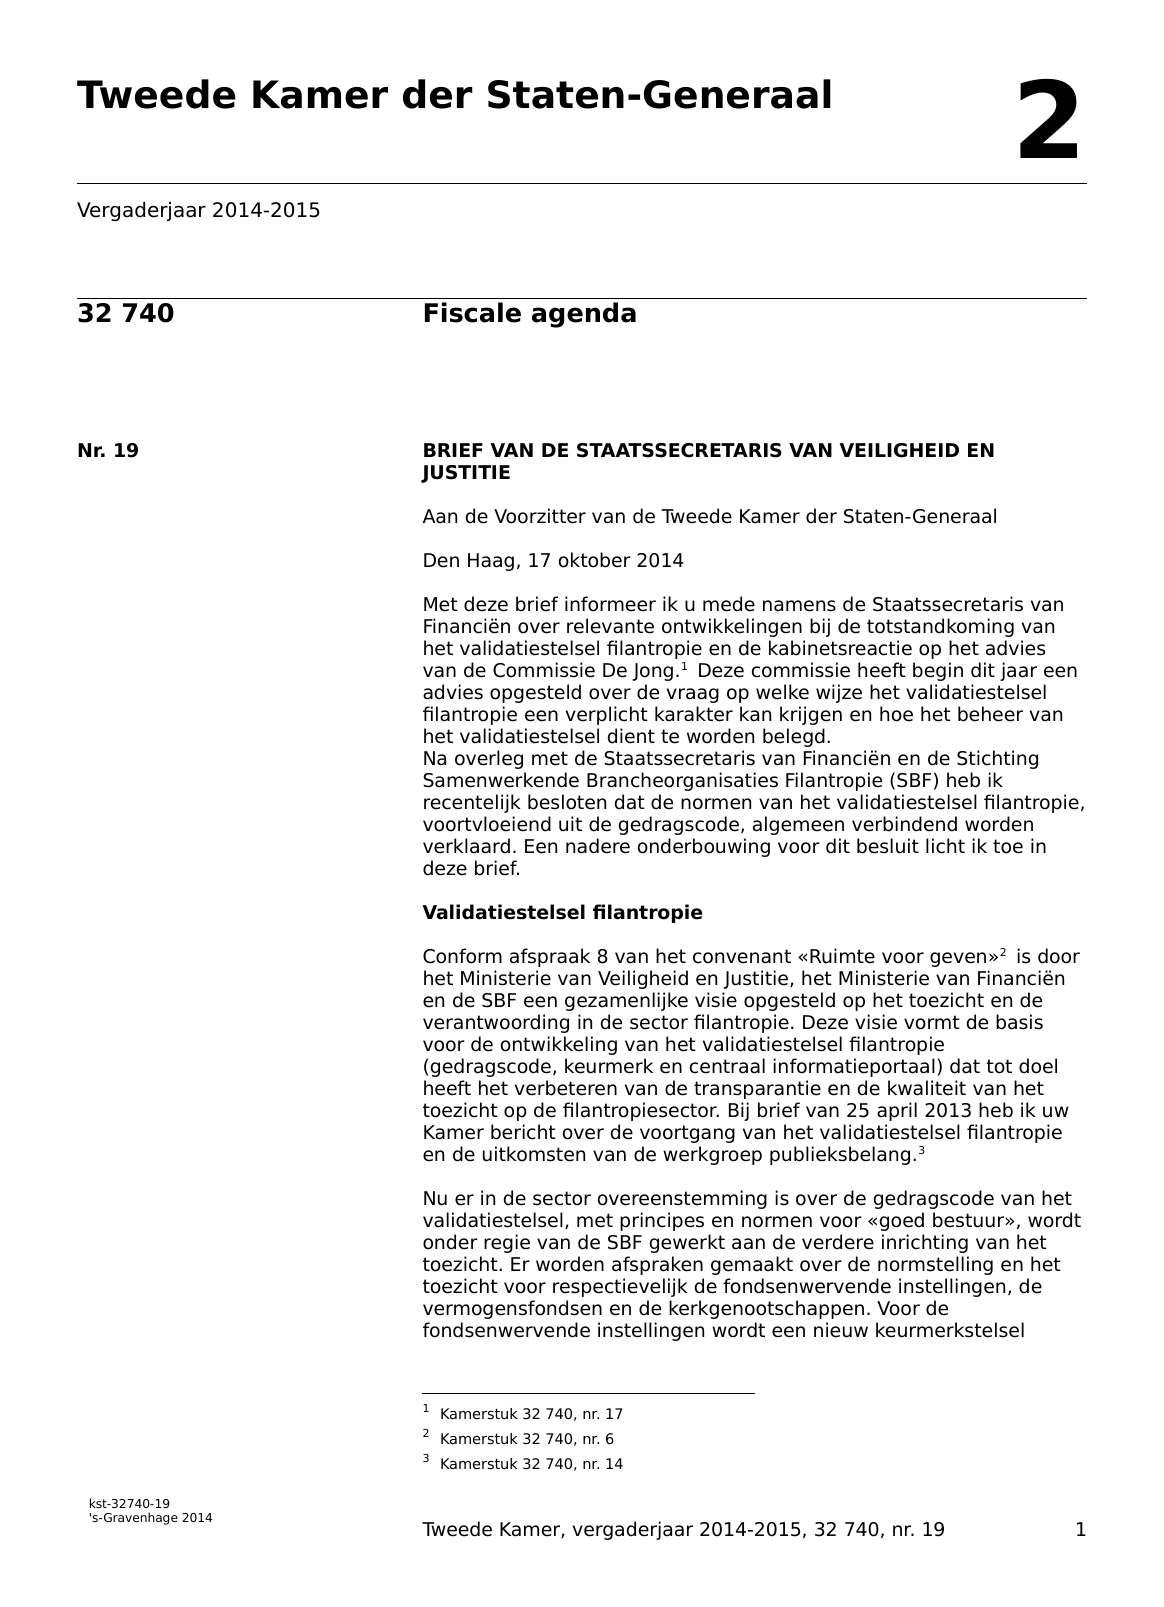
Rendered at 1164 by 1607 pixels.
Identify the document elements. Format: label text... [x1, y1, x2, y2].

text Aan de Voorzitter van de Tweede Kamer der Staten-Generaal [422, 506, 1087, 528]
text Conform afspraak 8 van het convenant «Ruimte voor geven» is door het Ministerie van Veiligheid en Justitie, het Ministerie van Financiën en de SBF een gezamenlijke visie opgesteld op het toezicht en de verantwoording in de sector filantropie. Deze visie vormt de basis voor de ontwikkeling van het validatiestelsel filantropie (gedragscode, keurmerk en centraal informatieportaal) dat tot doel heeft het verbeteren van de transparantie en de kwaliteit van het toezicht op de filantropiesector. Bij brief van 25 april 2013 heb ik uw Kamer bericht over de voortgang van het validatiestelsel filantropie en de uitkomsten van de werkgroep publieksbelang. [422, 946, 1087, 1166]
text 's-Gravenhage 2014 [88, 1511, 323, 1525]
text Kamerstuk 32 740, nr. 14 [422, 1452, 1087, 1474]
table_header 2 [886, 59, 1087, 183]
subtitle Validatiestelsel filantropie [422, 902, 1087, 924]
subtitle 32 740 Fiscale agenda [77, 299, 1087, 329]
text Den Haag, 17 oktober 2014 [422, 550, 1087, 572]
table_cell Vergaderjaar 2014-2015 [77, 184, 1087, 298]
subtitle Nr. 19 BRIEF VAN DE STAATSSECRETARIS VAN VEILIGHEID EN JUSTITIE [77, 440, 1087, 484]
text Na overleg met de Staatssecretaris van Financiën en de Stichting Samenwerkende Brancheorganisaties Filantropie (SBF) heb ik recentelijk besloten dat de normen van het validatiestelsel filantropie, voortvloeiend uit de gedragscode, algemeen verbindend worden verklaard. Een nadere onderbouwing voor dit besluit licht ik toe in deze brief. [422, 748, 1087, 880]
text Kamerstuk 32 740, nr. 6 [422, 1427, 1087, 1449]
text Kamerstuk 32 740, nr. 17 [422, 1402, 1087, 1424]
text Nu er in de sector overeenstemming is over de gedragscode van het validatiestelsel, met principes en normen voor «goed bestuur», wordt onder regie van de SBF gewerkt aan de verdere inrichting van het toezicht. Er worden afspraken gemaakt over de normstelling en het toezicht voor respectievelijk de fondsenwervende instellingen, de vermogensfondsen en de kerkgenootschappen. Voor de fondsenwervende instellingen wordt een nieuw keurmerkstelsel [422, 1188, 1087, 1342]
text kst-32740-19 [88, 1497, 323, 1511]
text Met deze brief informeer ik u mede namens de Staatssecretaris van Financiën over relevante ontwikkelingen bij de totstandkoming van het validatiestelsel filantropie en de kabinetsreactie op het advies van de Commissie De Jong. Deze commissie heeft begin dit jaar een advies opgesteld over de vraag op welke wijze het validatiestelsel filantropie een verplicht karakter kan krijgen en hoe het beheer van het validatiestelsel dient te worden belegd. [422, 594, 1087, 748]
table_header Tweede Kamer der Staten-Generaal [77, 59, 886, 183]
